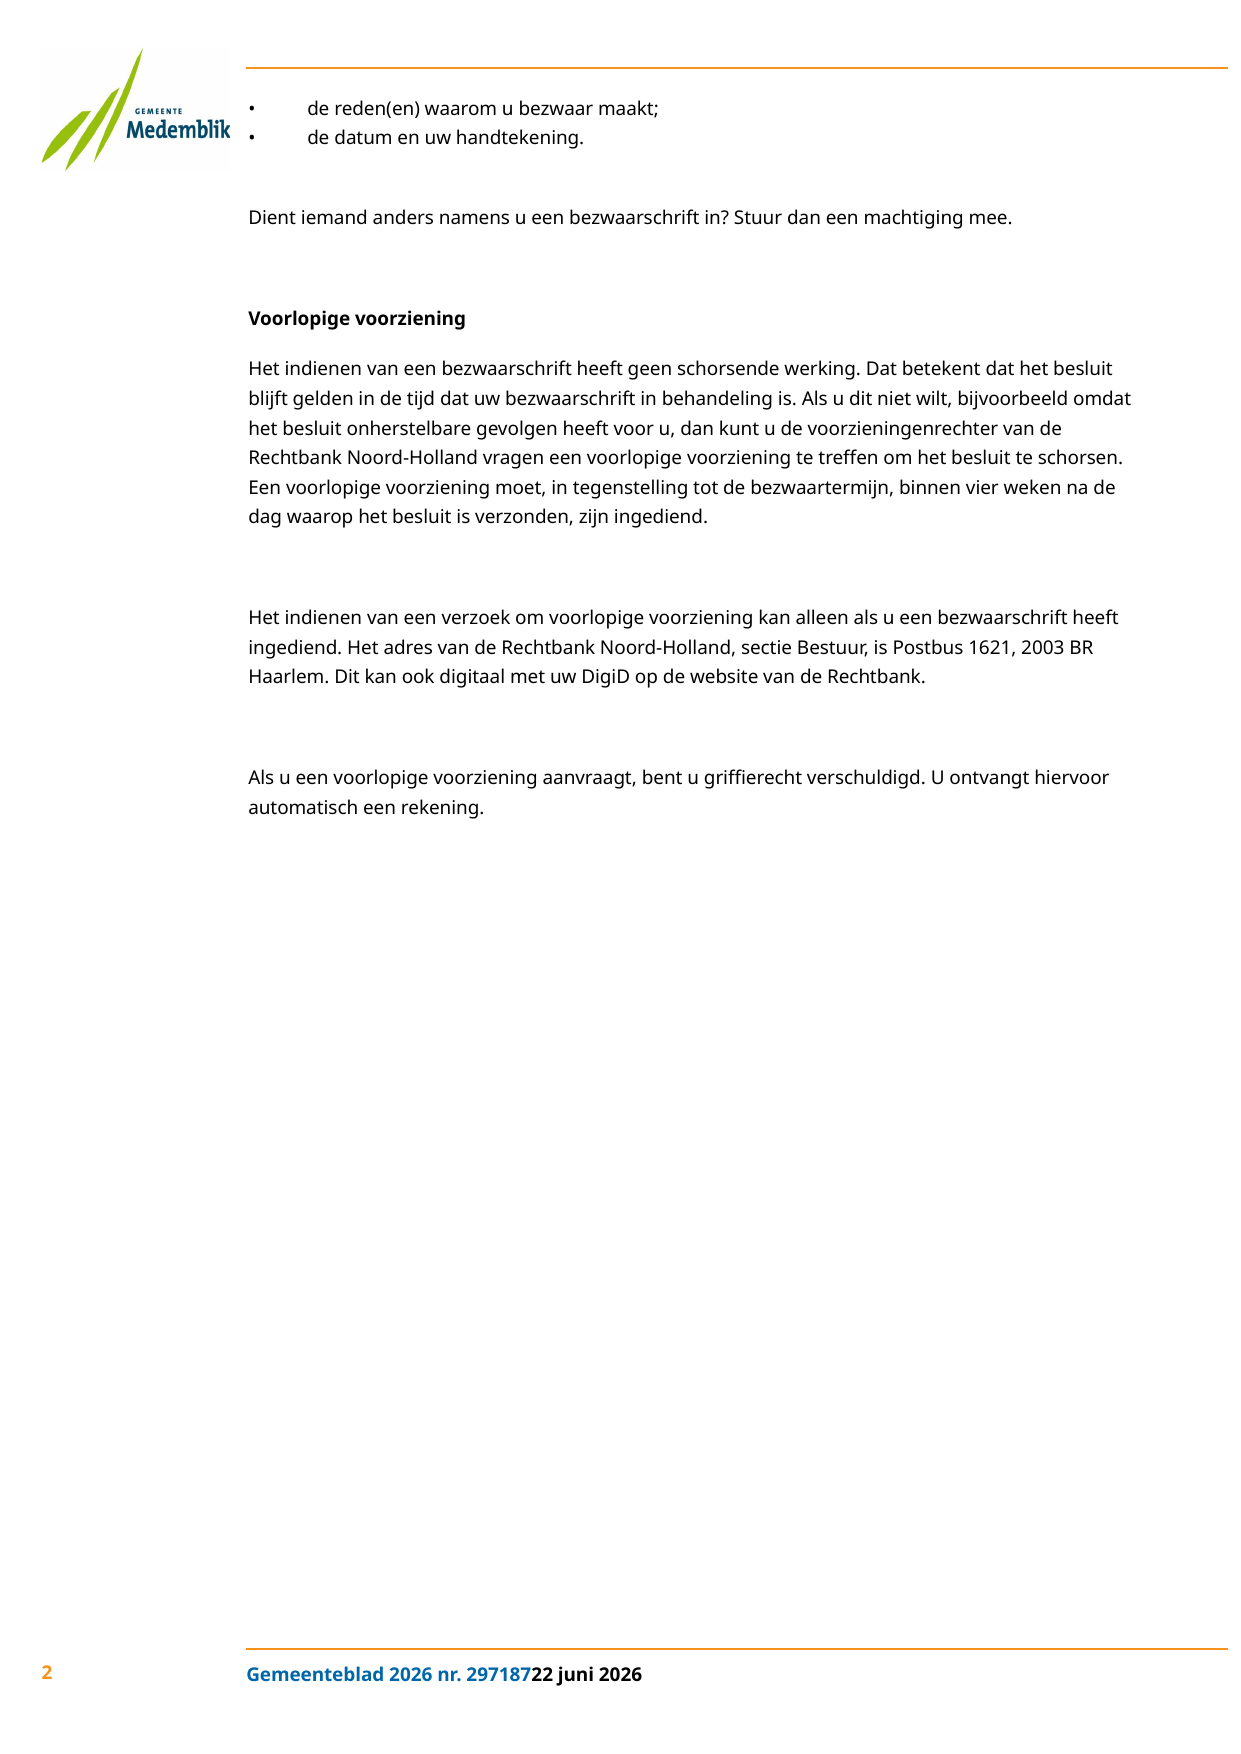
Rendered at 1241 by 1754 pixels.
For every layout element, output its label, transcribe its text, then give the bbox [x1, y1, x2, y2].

text Dient iemand anders namens u een bezwaarschrift in? Stuur dan een machtiging mee. [248, 204, 1152, 230]
text Het indienen van een bezwaarschrift heeft geen schorsende werking. Dat betekent dat het besluit blijft gelden in de tijd dat uw bezwaarschrift in behandeling is. Als u dit niet wilt, bijvoorbeeld omdat het besluit onherstelbare gevolgen heeft voor u, dan kunt u de voorzieningenrechter van de Rechtbank Noord-Holland vragen een voorlopige voorziening te treffen om het besluit te schorsen. Een voorlopige voorziening moet, in tegenstelling tot de bezwaartermijn, binnen vier weken na de dag waarop het besluit is verzonden, zijn ingediend. [248, 356, 1152, 529]
list de datum en uw handtekening. [248, 124, 1152, 150]
text Als u een voorlopige voorziening aanvraagt, bent u griffierecht verschuldigd. U ontvangt hiervoor automatisch een rekening. [248, 764, 1152, 820]
list de reden(en) waarom u bezwaar maakt; [248, 95, 1152, 121]
text Voorlopige voorziening [248, 305, 1152, 331]
text Het indienen van een verzoek om voorlopige voorziening kan alleen als u een bezwaarschrift heeft ingediend. Het adres van de Rechtbank Noord-Holland, sectie Bestuur, is Postbus 1621, 2003 BR Haarlem. Dit kan ook digitaal met uw DigiD op de website van de Rechtbank. [248, 604, 1152, 689]
picture [41, 47, 231, 172]
